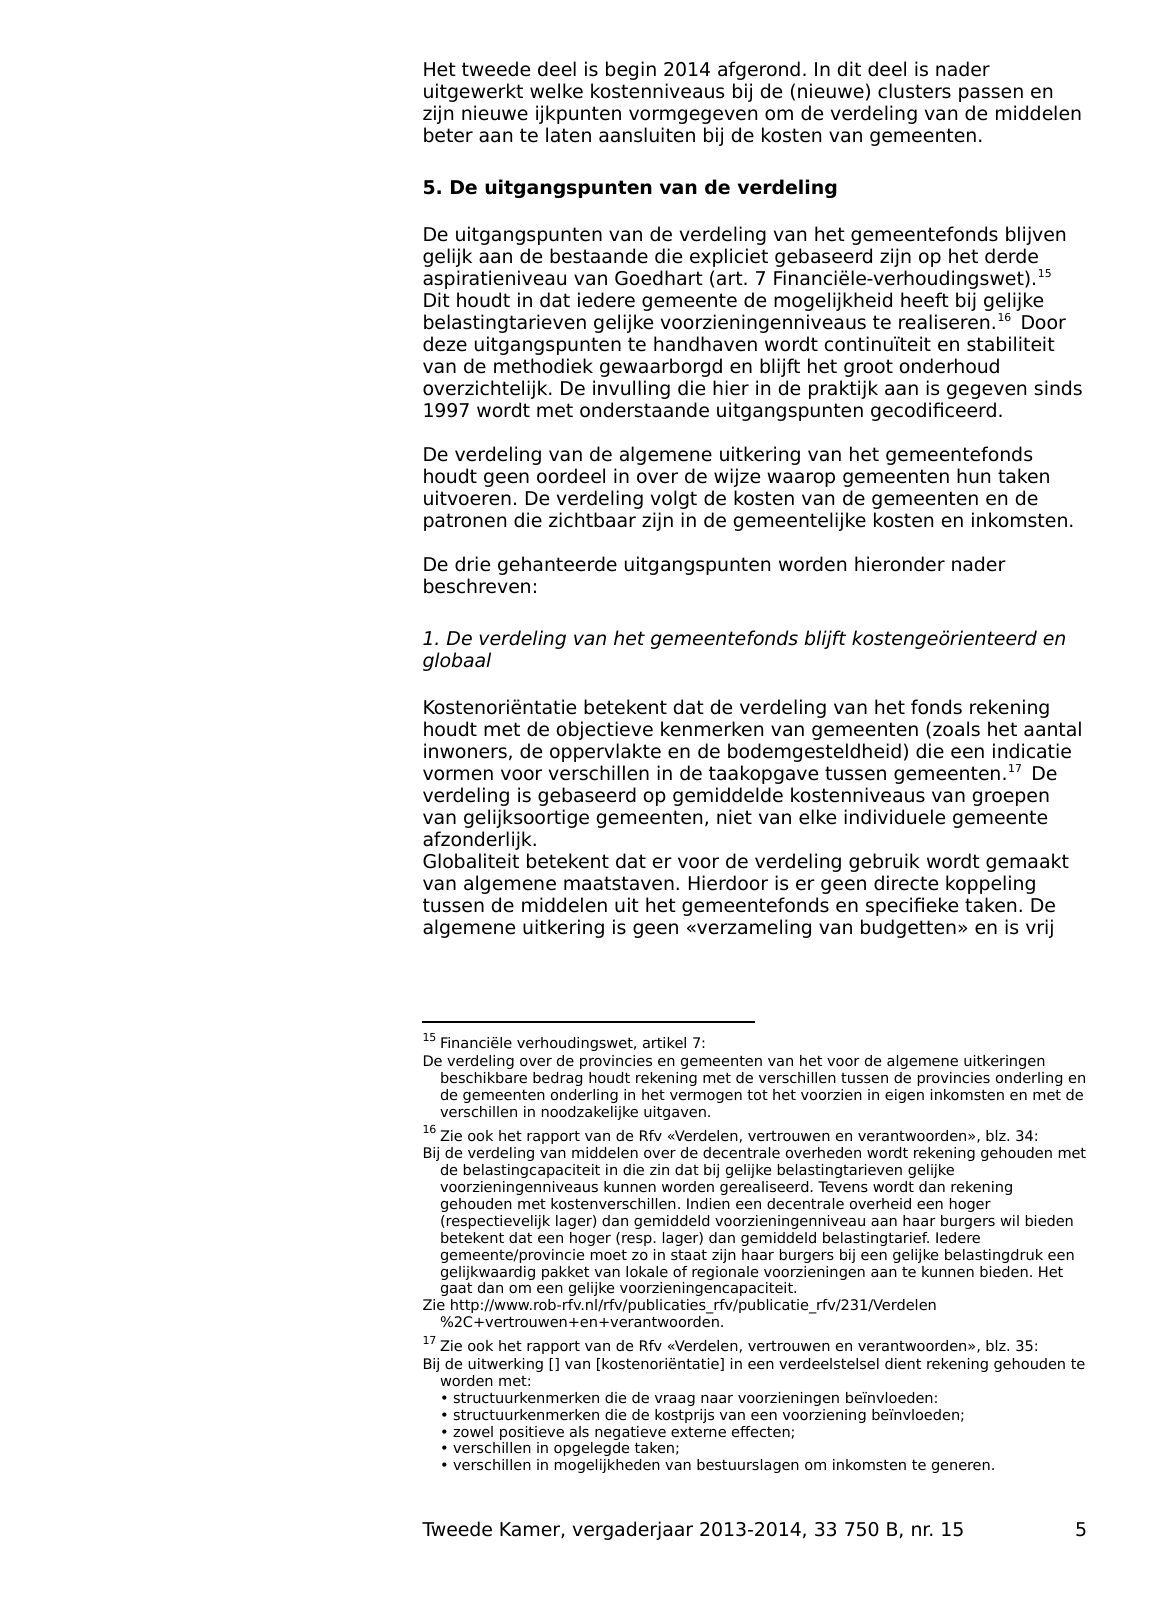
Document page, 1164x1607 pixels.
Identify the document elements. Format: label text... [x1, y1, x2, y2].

text Zie ook het rapport van de Rfv «Verdelen, vertrouwen en verantwoorden», blz. 34: [422, 1123, 1087, 1146]
subtitle 1. De verdeling van het gemeentefonds blijft kostengeörienteerd en globaal [422, 628, 1087, 672]
text Kostenoriëntatie betekent dat de verdeling van het fonds rekening houdt met de objectieve kenmerken van gemeenten (zoals het aantal inwoners, de oppervlakte en de bodemgesteldheid) die een indicatie vormen voor verschillen in de taakopgave tussen gemeenten. De verdeling is gebaseerd op gemiddelde kostenniveaus van groepen van gelijksoortige gemeenten, niet van elke individuele gemeente afzonderlijk. [422, 697, 1087, 851]
text • zowel positieve als negatieve externe effecten; [440, 1424, 1087, 1441]
text De verdeling over de provincies en gemeenten van het voor de algemene uitkeringen beschikbare bedrag houdt rekening met de verschillen tussen de provincies onderling en de gemeenten onderling in het vermogen tot het voorzien in eigen inkomsten en met de verschillen in noodzakelijke uitgaven. [422, 1053, 1087, 1121]
text • structuurkenmerken die de vraag naar voorzieningen beïnvloeden: [440, 1390, 1087, 1407]
text • verschillen in mogelijkheden van bestuurslagen om inkomsten te generen. [440, 1457, 1087, 1474]
text De uitgangspunten van de verdeling van het gemeentefonds blijven gelijk aan de bestaande die expliciet gebaseerd zijn op het derde aspiratieniveau van Goedhart (art. 7 Financiële-verhoudingswet). Dit houdt in dat iedere gemeente de mogelijkheid heeft bij gelijke belastingtarieven gelijke voorzieningenniveaus te realiseren. Door deze uitgangspunten te handhaven wordt continuïteit en stabiliteit van de methodiek gewaarborgd en blijft het groot onderhoud overzichtelijk. De invulling die hier in de praktijk aan is gegeven sinds 1997 wordt met onderstaande uitgangspunten gecodificeerd. [422, 224, 1087, 422]
text Bij de uitwerking [] van [kostenoriëntatie] in een verdeelstelsel dient rekening gehouden te worden met: [422, 1356, 1087, 1390]
text De verdeling van de algemene uitkering van het gemeentefonds houdt geen oordeel in over de wijze waarop gemeenten hun taken uitvoeren. De verdeling volgt de kosten van de gemeenten en de patronen die zichtbaar zijn in de gemeentelijke kosten en inkomsten. [422, 444, 1087, 532]
text • verschillen in opgelegde taken; [440, 1441, 1087, 1457]
text • structuurkenmerken die de kostprijs van een voorziening beïnvloeden; [440, 1407, 1087, 1424]
text Zie ook het rapport van de Rfv «Verdelen, vertrouwen en verantwoorden», blz. 35: [422, 1334, 1087, 1356]
text Het tweede deel is begin 2014 afgerond. In dit deel is nader uitgewerkt welke kostenniveaus bij de (nieuwe) clusters passen en zijn nieuwe ijkpunten vormgegeven om de verdeling van de middelen beter aan te laten aansluiten bij de kosten van gemeenten. [422, 59, 1087, 147]
text Zie http://www.rob-rfv.nl/rfv/publicaties_rfv/publicatie_rfv/231/Verdelen%2C+vertrouwen+en+verantwoorden. [422, 1297, 1087, 1331]
text De drie gehanteerde uitgangspunten worden hieronder nader beschreven: [422, 554, 1087, 598]
text Financiële verhoudingswet, artikel 7: [422, 1031, 1087, 1053]
text Bij de verdeling van middelen over de decentrale overheden wordt rekening gehouden met de belastingcapaciteit in die zin dat bij gelijke belastingtarieven gelijke voorzieningenniveaus kunnen worden gerealiseerd. Tevens wordt dan rekening gehouden met kostenverschillen. Indien een decentrale overheid een hoger (respectievelijk lager) dan gemiddeld voorzieningenniveau aan haar burgers wil bieden betekent dat een hoger (resp. lager) dan gemiddeld belastingtarief. Iedere gemeente/provincie moet zo in staat zijn haar burgers bij een gelijke belastingdruk een gelijkwaardig pakket van lokale of regionale voorzieningen aan te kunnen bieden. Het gaat dan om een gelijke voorzieningencapaciteit. [422, 1146, 1087, 1297]
subtitle 5. De uitgangspunten van de verdeling [422, 177, 1087, 199]
text Globaliteit betekent dat er voor de verdeling gebruik wordt gemaakt van algemene maatstaven. Hierdoor is er geen directe koppeling tussen de middelen uit het gemeentefonds en specifieke taken. De algemene uitkering is geen «verzameling van budgetten» en is vrij [422, 851, 1087, 939]
